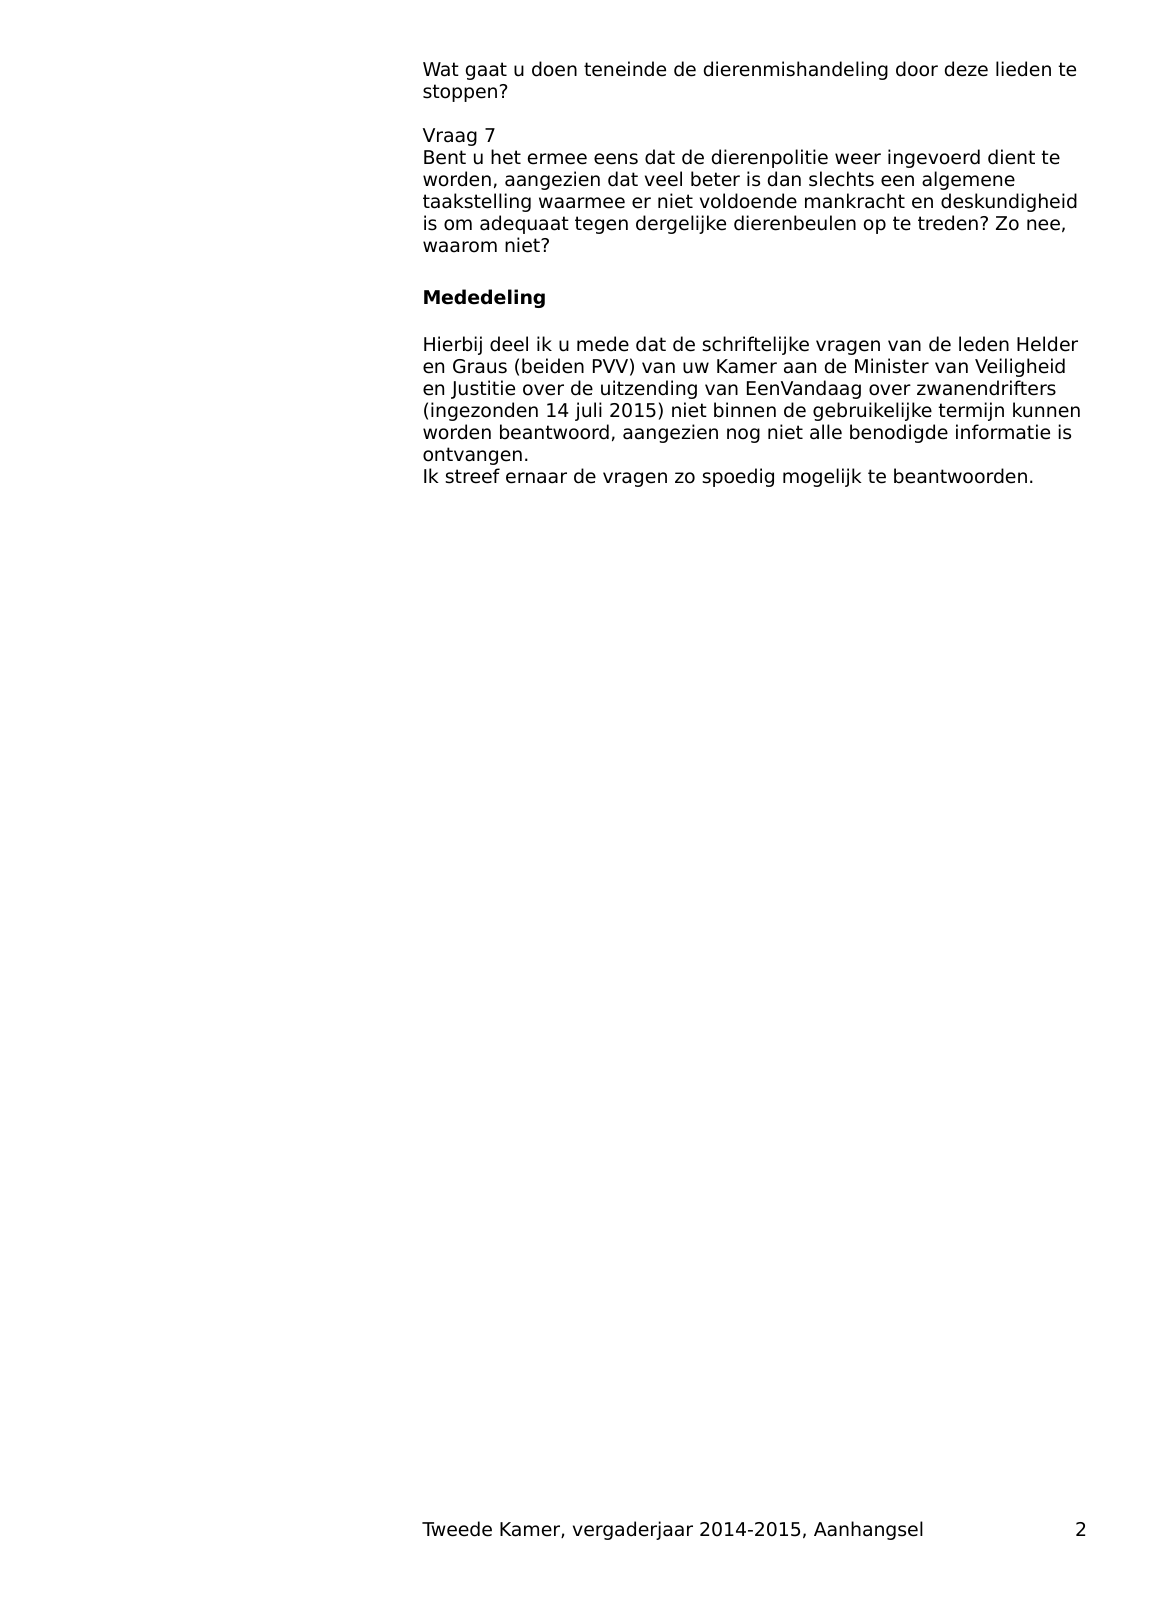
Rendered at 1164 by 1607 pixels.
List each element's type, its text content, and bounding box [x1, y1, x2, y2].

subtitle Mededeling [422, 287, 1087, 309]
text Hierbij deel ik u mede dat de schriftelijke vragen van de leden Helder en Graus (beiden PVV) van uw Kamer aan de Minister van Veiligheid en Justitie over de uitzending van EenVandaag over zwanendrifters (ingezonden 14 juli 2015) niet binnen de gebruikelijke termijn kunnen worden beantwoord, aangezien nog niet alle benodigde informatie is ontvangen. [422, 334, 1087, 466]
text Bent u het ermee eens dat de dierenpolitie weer ingevoerd dient te worden, aangezien dat veel beter is dan slechts een algemene taakstelling waarmee er niet voldoende mankracht en deskundigheid is om adequaat tegen dergelijke dierenbeulen op te treden? Zo nee, waarom niet? [422, 147, 1087, 257]
text Vraag 7 [422, 125, 1087, 147]
text Ik streef ernaar de vragen zo spoedig mogelijk te beantwoorden. [422, 466, 1087, 488]
text Wat gaat u doen teneinde de dierenmishandeling door deze lieden te stoppen? [422, 59, 1087, 103]
